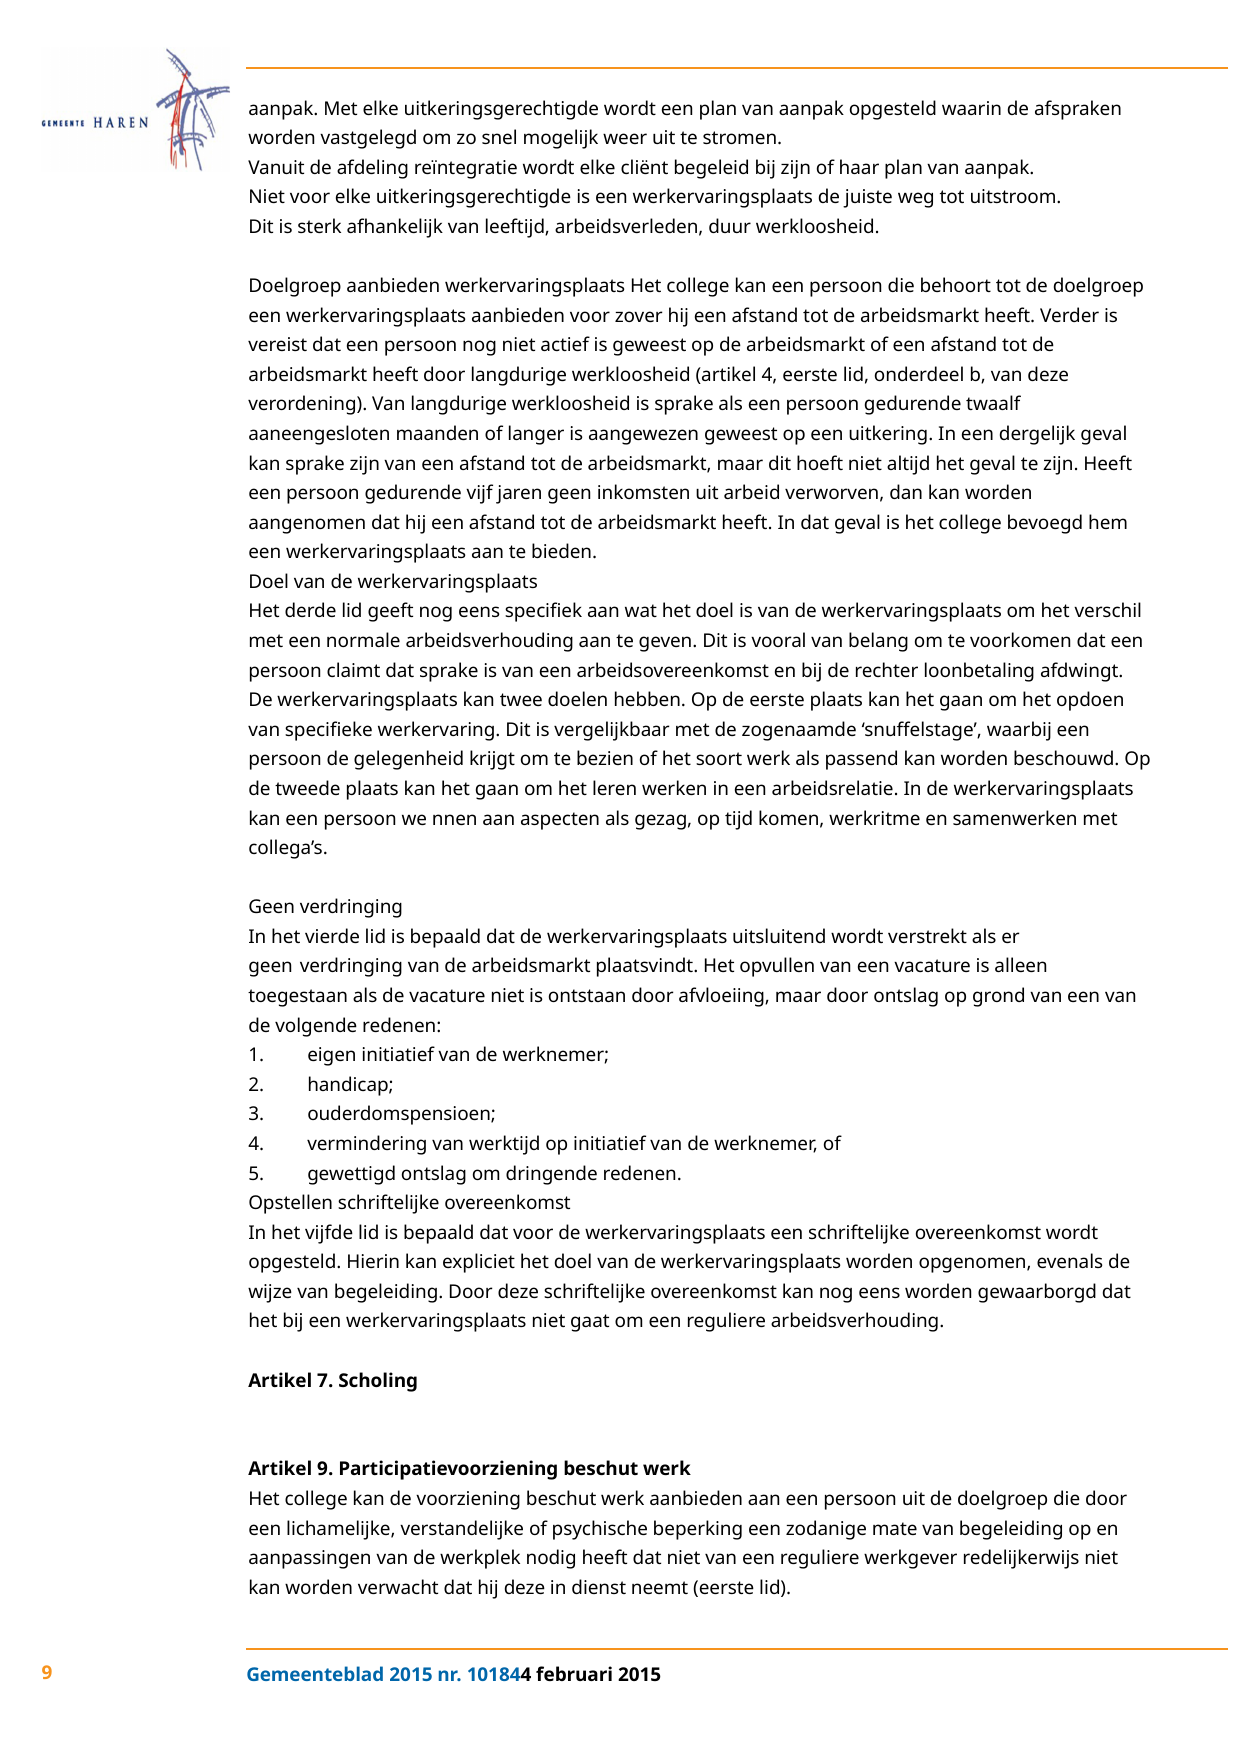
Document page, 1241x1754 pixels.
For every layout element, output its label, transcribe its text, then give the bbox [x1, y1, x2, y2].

picture [41, 47, 231, 172]
text Artikel 9. Participatievoorziening beschut werk [248, 1456, 1152, 1481]
text Dit is sterk afhankelijk van leeftijd, arbeidsverleden, duur werkloosheid. [248, 213, 1152, 239]
list gewettigd ontslag om dringende redenen. [248, 1160, 1152, 1186]
text aanpak. Met elke uitkeringsgerechtigde wordt een plan van aanpak opgesteld waarin de afspraken worden vastgelegd om zo snel mogelijk weer uit te stromen. [248, 95, 1152, 150]
text In het vierde lid is bepaald dat de werkervaringsplaats uitsluitend wordt verstrekt als er geen verdringing van de arbeidsmarkt plaatsvindt. Het opvullen van een vacature is alleen toegestaan als de vacature niet is ontstaan door afvloeiing, maar door ontslag op grond van een van de volgende redenen: [248, 923, 1152, 1038]
list vermindering van werktijd op initiatief van de werknemer, of [248, 1130, 1152, 1156]
text Doelgroep aanbieden werkervaringsplaats Het college kan een persoon die behoort tot de doelgroep een werkervaringsplaats aanbieden voor zover hij een afstand tot de arbeidsmarkt heeft. Verder is vereist dat een persoon nog niet actief is geweest op de arbeidsmarkt of een afstand tot de arbeidsmarkt heeft door langdurige werkloosheid (artikel 4, eerste lid, onderdeel b, van deze verordening). Van langdurige werkloosheid is sprake als een persoon gedurende twaalf aaneengesloten maanden of langer is aangewezen geweest op een uitkering. In een dergelijk geval kan sprake zijn van een afstand tot de arbeidsmarkt, maar dit hoeft niet altijd het geval te zijn. Heeft een persoon gedurende vijf jaren geen inkomsten uit arbeid verworven, dan kan worden aangenomen dat hij een afstand tot de arbeidsmarkt heeft. In dat geval is het college bevoegd hem een werkervaringsplaats aan te bieden. [248, 272, 1152, 564]
text Het derde lid geeft nog eens specifiek aan wat het doel is van de werkervaringsplaats om het verschil met een normale arbeidsverhouding aan te geven. Dit is vooral van belang om te voorkomen dat een persoon claimt dat sprake is van een arbeidsovereenkomst en bij de rechter loonbetaling afdwingt. [248, 598, 1152, 683]
text Geen verdringing [248, 893, 1152, 919]
text Vanuit de afdeling reïntegratie wordt elke cliënt begeleid bij zijn of haar plan van aanpak. [248, 154, 1152, 180]
text Het college kan de voorziening beschut werk aanbieden aan een persoon uit de doelgroep die door een lichamelijke, verstandelijke of psychische beperking een zodanige mate van begeleiding op en aanpassingen van de werkplek nodig heeft dat niet van een reguliere werkgever redelijkerwijs niet kan worden verwacht dat hij deze in dienst neemt (eerste lid). [248, 1485, 1152, 1600]
text In het vijfde lid is bepaald dat voor de werkervaringsplaats een schriftelijke overeenkomst wordt opgesteld. Hierin kan expliciet het doel van de werkervaringsplaats worden opgenomen, evenals de wijze van begeleiding. Door deze schriftelijke overeenkomst kan nog eens worden gewaarborgd dat het bij een werkervaringsplaats niet gaat om een reguliere arbeidsverhouding. [248, 1219, 1152, 1333]
text De werkervaringsplaats kan twee doelen hebben. Op de eerste plaats kan het gaan om het opdoen van specifieke werkervaring. Dit is vergelijkbaar met de zogenaamde ‘snuffelstage’, waarbij een persoon de gelegenheid krijgt om te bezien of het soort werk als passend kan worden beschouwd. Op de tweede plaats kan het gaan om het leren werken in een arbeidsrelatie. In de werkervaringsplaats kan een persoon we nnen aan aspecten als gezag, op tijd komen, werkritme en samenwerken met collega’s. [248, 686, 1152, 860]
list handicap; [248, 1071, 1152, 1097]
text Opstellen schriftelijke overeenkomst [248, 1189, 1152, 1215]
text Artikel 7. Scholing [248, 1367, 1152, 1393]
list eigen initiatief van de werknemer; [248, 1041, 1152, 1067]
text Niet voor elke uitkeringsgerechtigde is een werkervaringsplaats de juiste weg tot uitstroom. [248, 183, 1152, 209]
list ouderdomspensioen; [248, 1101, 1152, 1126]
text Doel van de werkervaringsplaats [248, 568, 1152, 594]
